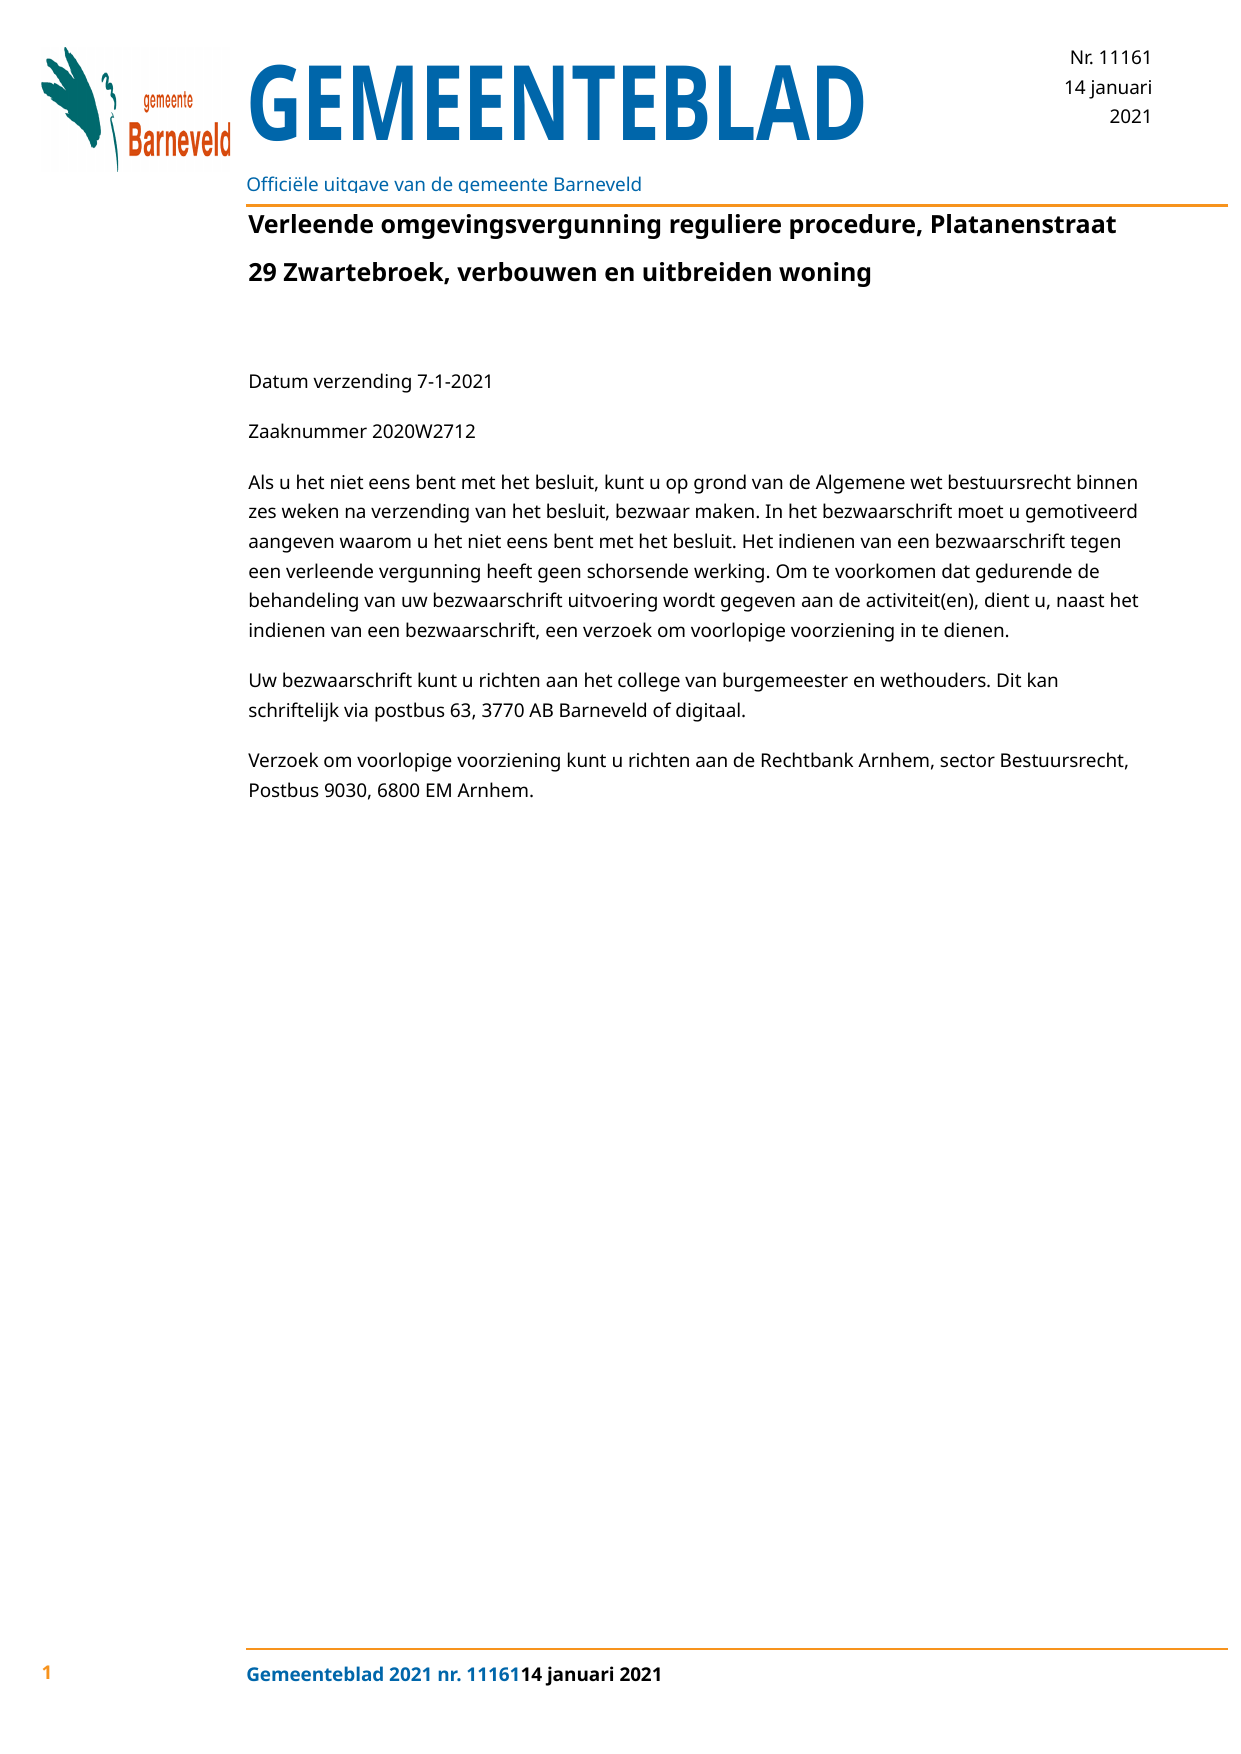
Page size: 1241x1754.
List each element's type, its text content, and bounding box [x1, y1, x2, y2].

picture [41, 47, 231, 172]
text Verleende omgevingsvergunning reguliere procedure, Platanenstraat 29 Zwartebroek, verbouwen en uitbreiden woning [248, 207, 1152, 288]
text Datum verzending 7-1-2021 [248, 368, 1152, 394]
text Zaaknummer 2020W2712 [248, 419, 1152, 444]
text Uw bezwaarschrift kunt u richten aan het college van burgemeester en wethouders. Dit kan schriftelijk via postbus 63, 3770 AB Barneveld of digitaal. [248, 667, 1152, 723]
text Verzoek om voorlopige voorziening kunt u richten aan de Rechtbank Arnhem, sector Bestuursrecht, Postbus 9030, 6800 EM Arnhem. [248, 747, 1152, 803]
text Als u het niet eens bent met het besluit, kunt u op grond van de Algemene wet bestuursrecht binnen zes weken na verzending van het besluit, bezwaar maken. In het bezwaarschrift moet u gemotiveerd aangeven waarom u het niet eens bent met het besluit. Het indienen van een bezwaarschrift tegen een verleende vergunning heeft geen schorsende werking. Om te voorkomen dat gedurende de behandeling van uw bezwaarschrift uitvoering wordt gegeven aan de activiteit(en), dient u, naast het indienen van een bezwaarschrift, een verzoek om voorlopige voorziening in te dienen. [248, 469, 1152, 643]
